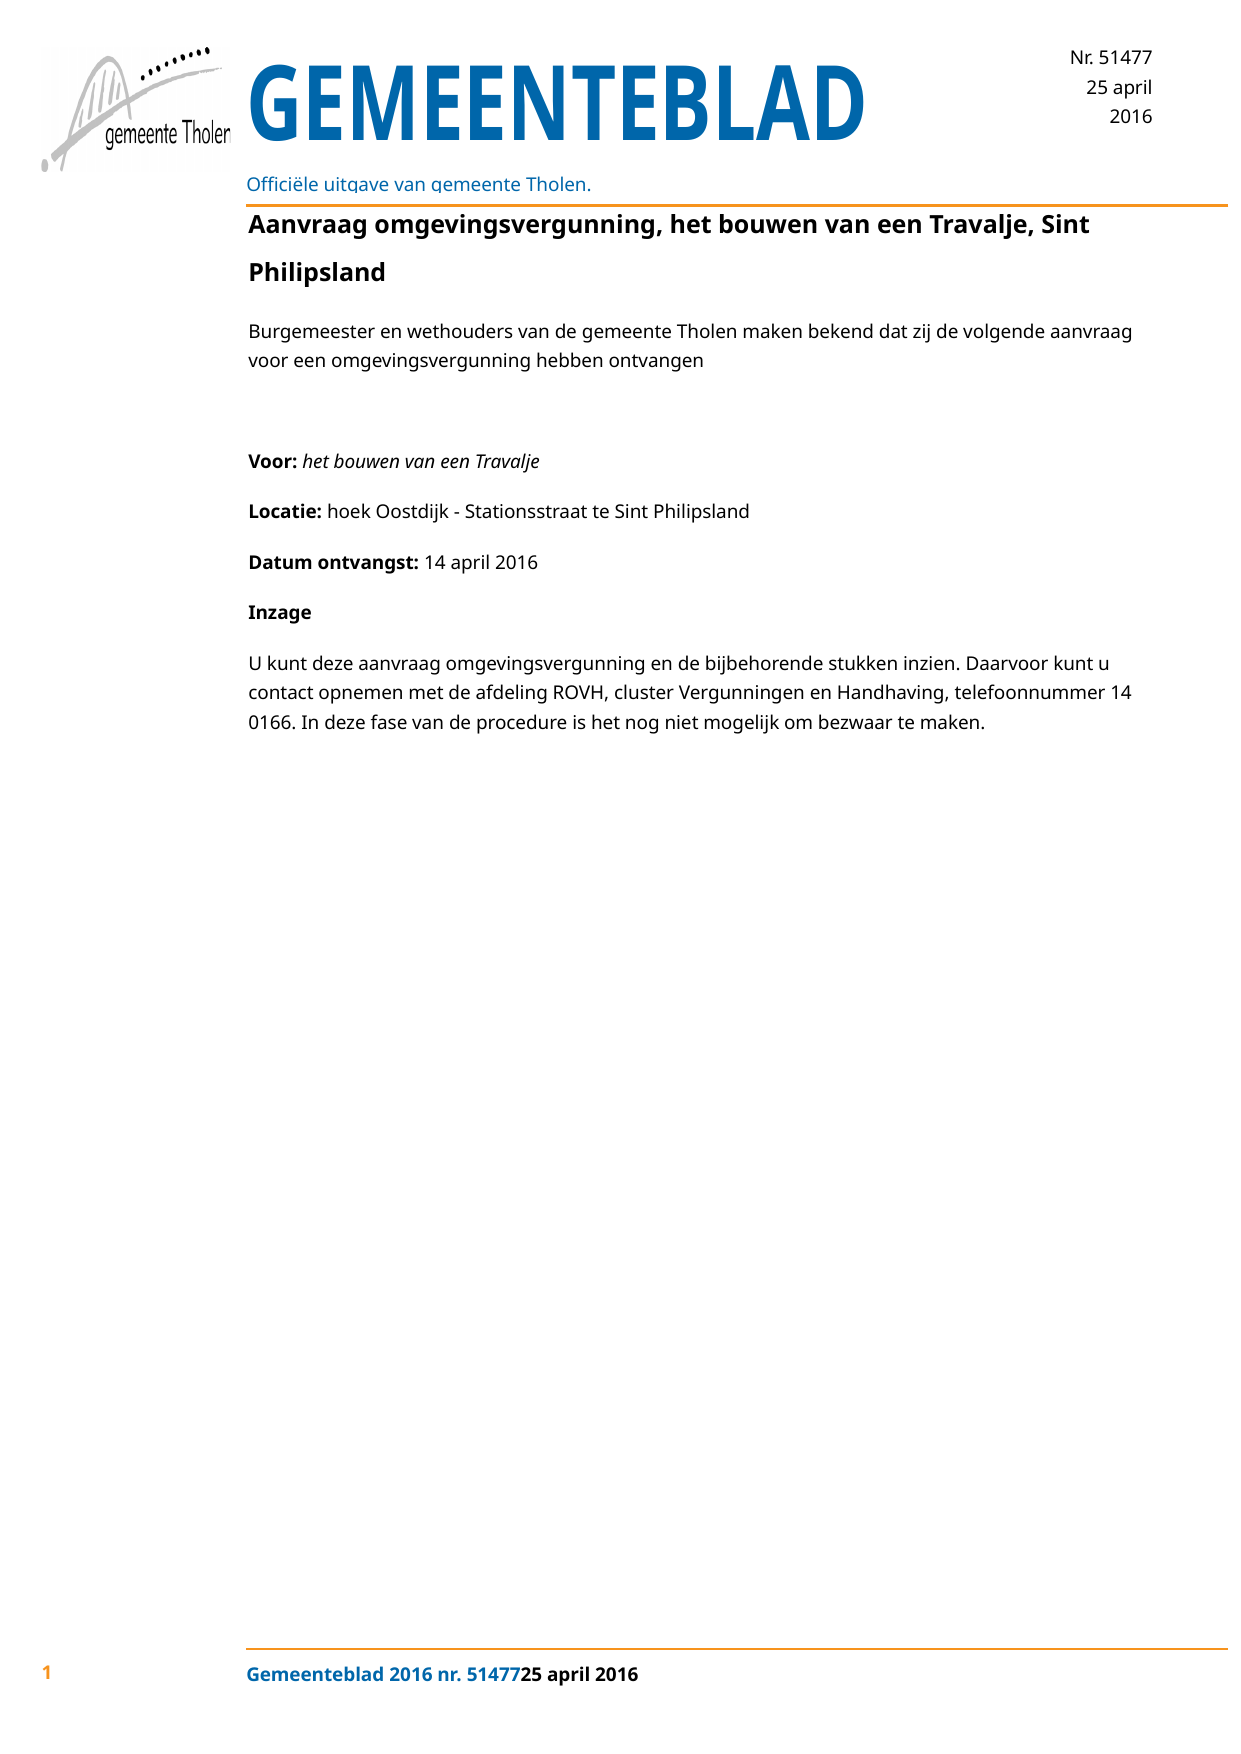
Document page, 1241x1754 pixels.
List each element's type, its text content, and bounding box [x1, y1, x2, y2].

text Burgemeester en wethouders van de gemeente Tholen maken bekend dat zij de volgende aanvraag voor een omgevingsvergunning hebben ontvangen [248, 318, 1152, 373]
text Locatie: hoek Oostdijk - Stationsstraat te Sint Philipsland [248, 499, 1152, 524]
text Voor: het bouwen van een Travalje [248, 448, 1152, 474]
text Datum ontvangst: 14 april 2016 [248, 549, 1152, 575]
picture [41, 47, 231, 172]
text Aanvraag omgevingsvergunning, het bouwen van een Travalje, Sint Philipsland [248, 207, 1152, 288]
text U kunt deze aanvraag omgevingsvergunning en de bijbehorende stukken inzien. Daarvoor kunt u contact opnemen met de afdeling ROVH, cluster Vergunningen en Handhaving, telefoonnummer 14 0166. In deze fase van de procedure is het nog niet mogelijk om bezwaar te maken. [248, 650, 1152, 735]
text Inzage [248, 599, 1152, 625]
